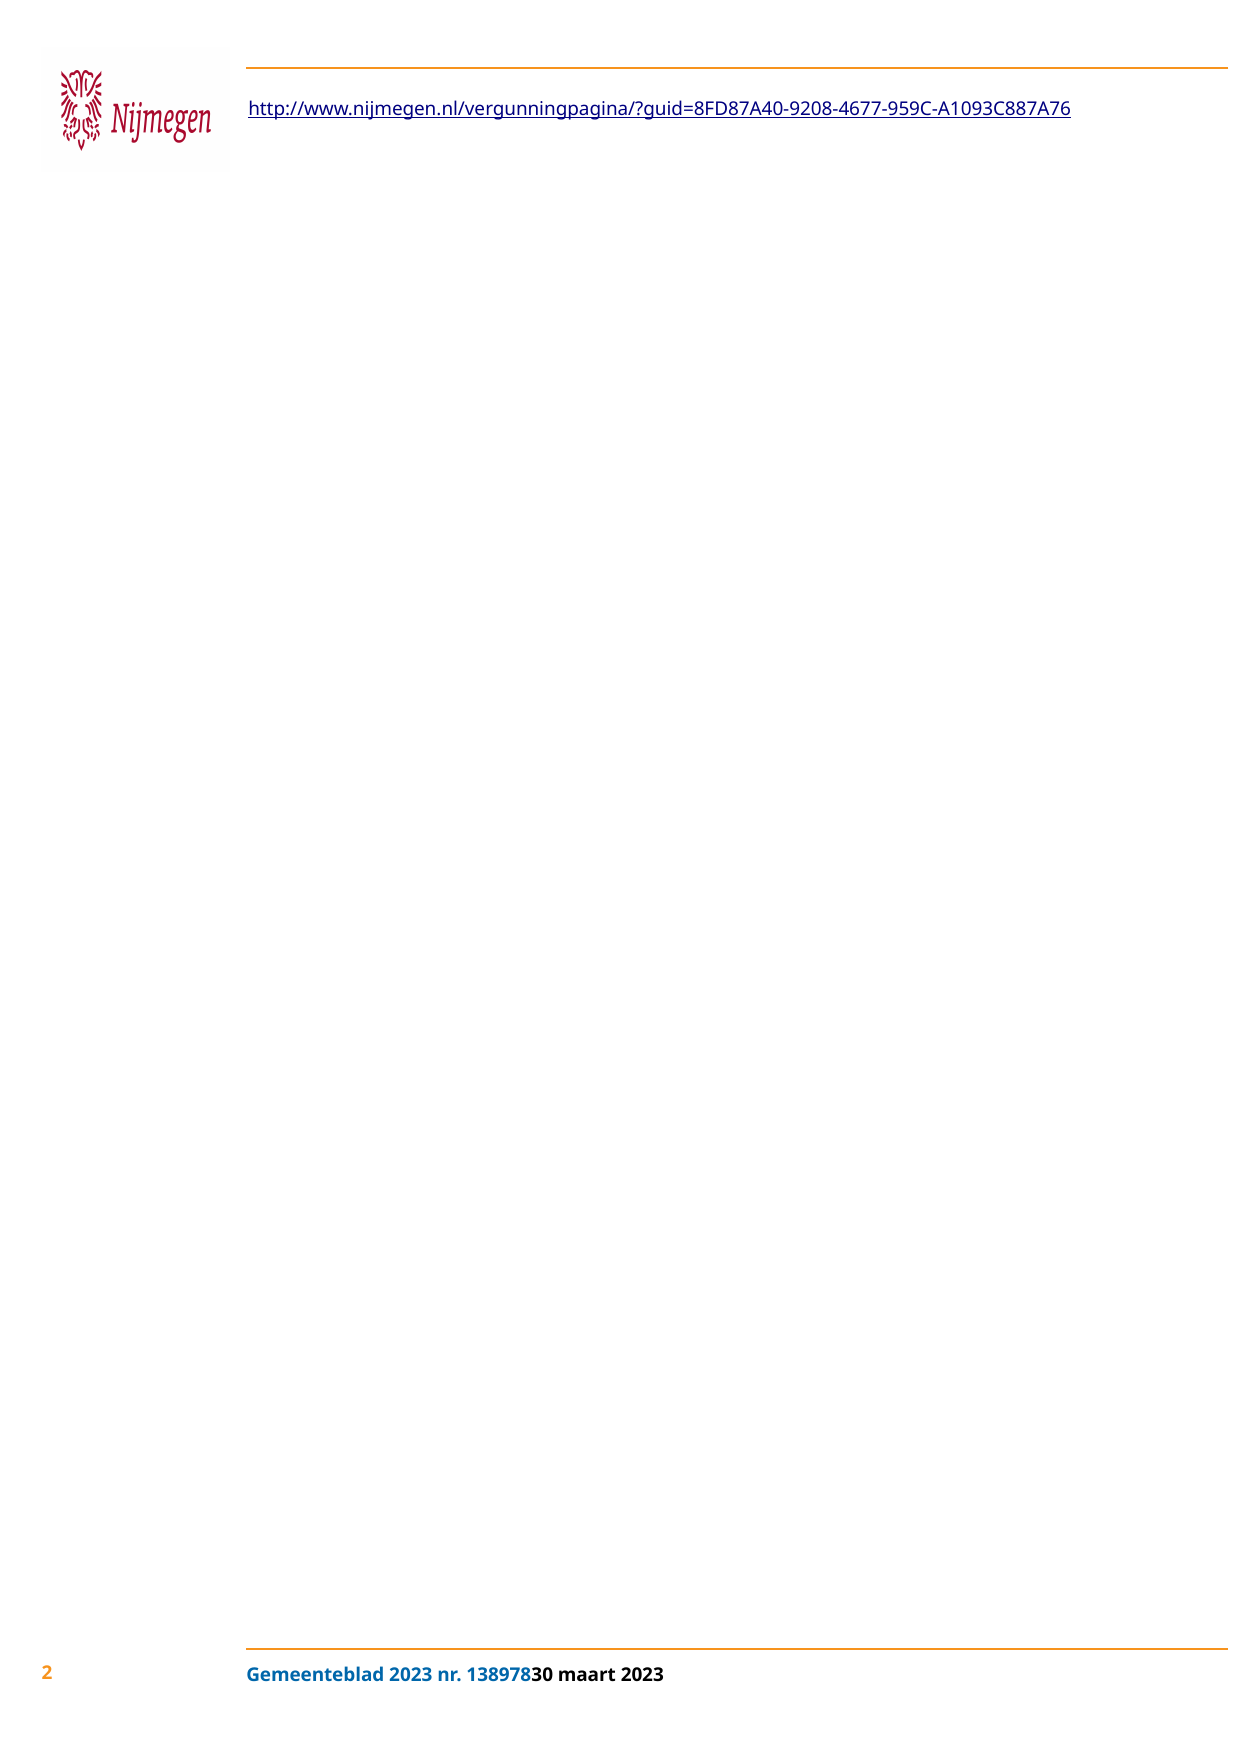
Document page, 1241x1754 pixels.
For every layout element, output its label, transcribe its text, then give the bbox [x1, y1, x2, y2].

picture [41, 47, 231, 172]
text http://www.nijmegen.nl/vergunningpagina/?guid=8FD87A40-9208-4677-959C-A1093C887A76 [248, 95, 1152, 121]
